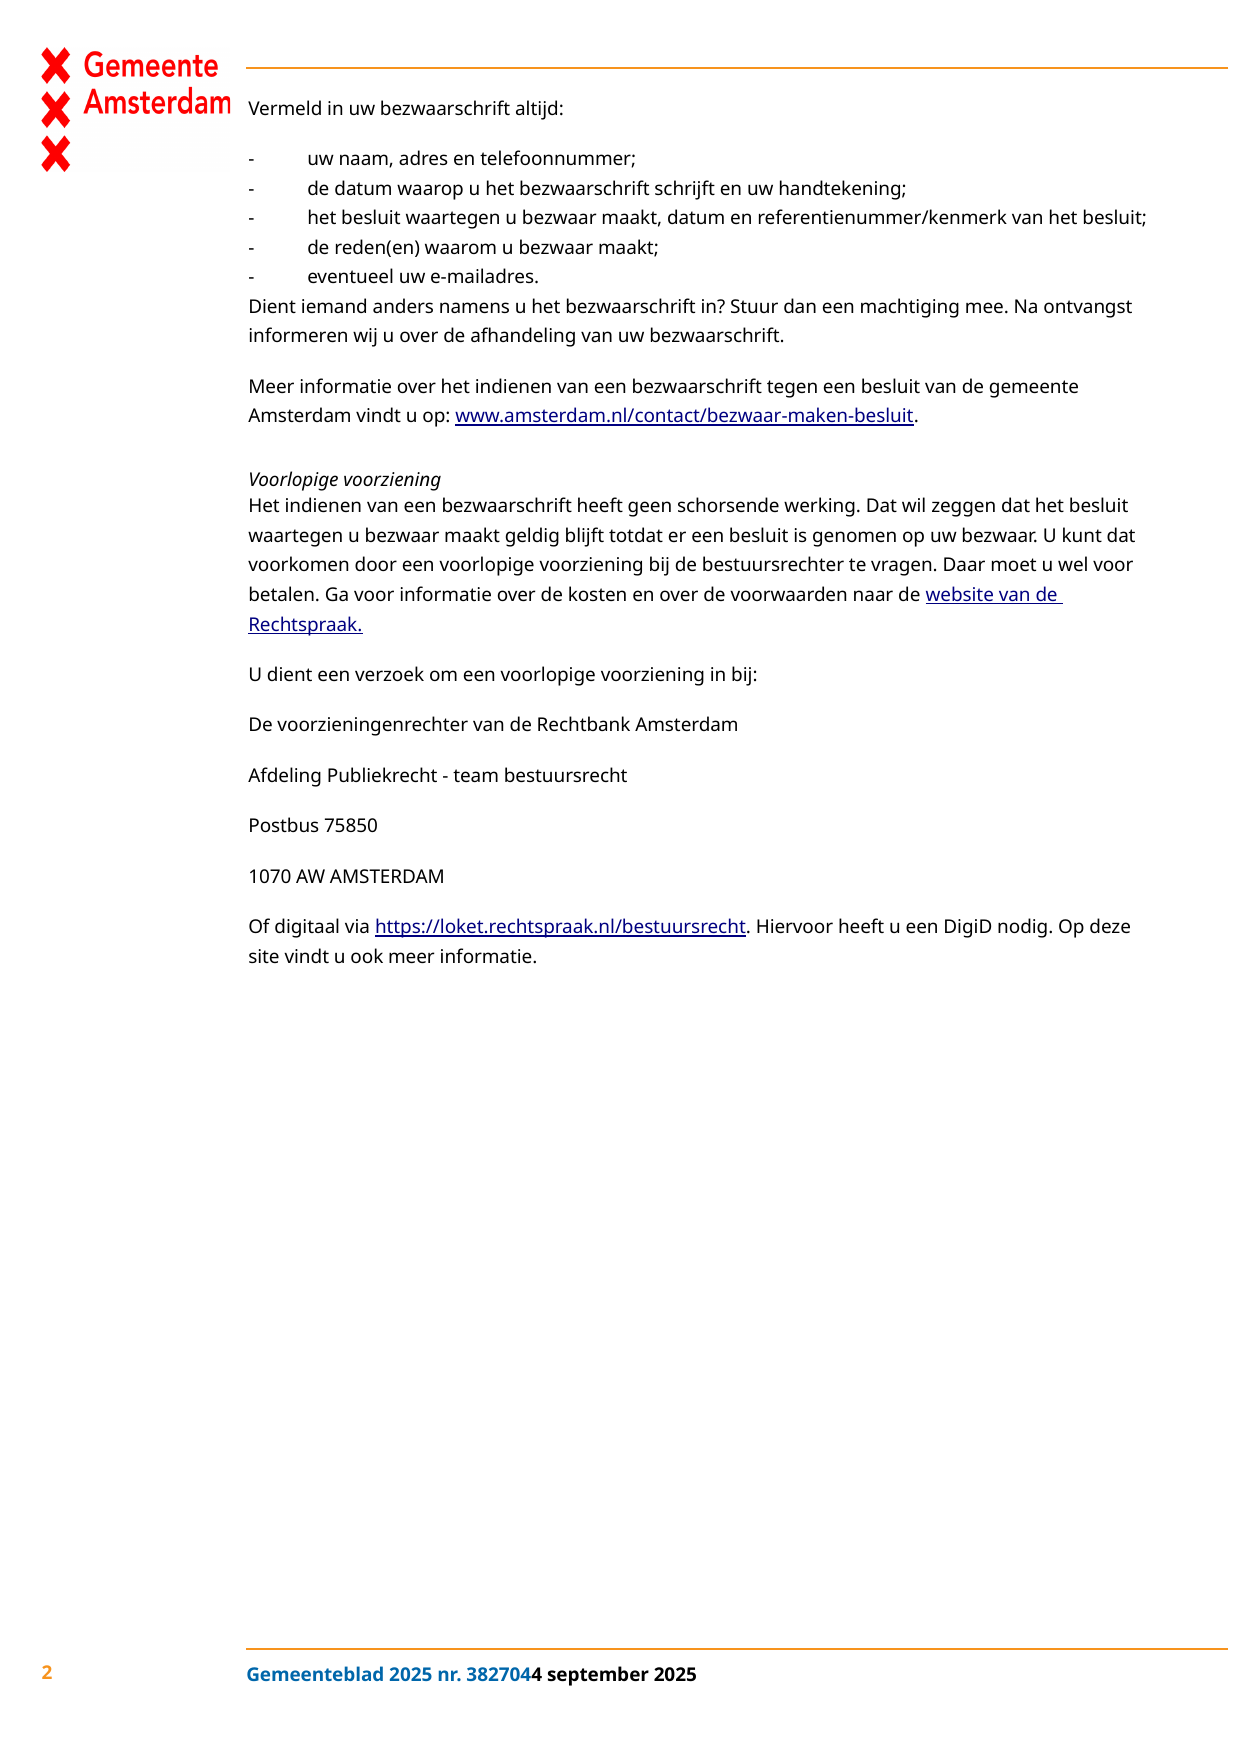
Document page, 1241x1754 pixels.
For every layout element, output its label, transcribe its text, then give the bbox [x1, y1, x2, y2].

text Voorlopige voorziening [248, 467, 1152, 492]
text Of digitaal via https://loket.rechtspraak.nl/bestuursrecht. Hiervoor heeft u een DigiD nodig. Op deze site vindt u ook meer informatie. [248, 913, 1152, 968]
text 1070 AW AMSTERDAM [248, 863, 1152, 888]
text Het indienen van een bezwaarschrift heeft geen schorsende werking. Dat wil zeggen dat het besluit waartegen u bezwaar maakt geldig blijft totdat er een besluit is genomen op uw bezwaar. U kunt dat voorkomen door een voorlopige voorziening bij de bestuursrechter te vragen. Daar moet u wel voor betalen. Ga voor informatie over de kosten en over de voorwaarden naar de website van de Rechtspraak. [248, 492, 1152, 636]
text Afdeling Publiekrecht - team bestuursrecht [248, 762, 1152, 788]
text Dient iemand anders namens u het bezwaarschrift in? Stuur dan een machtiging mee. Na ontvangst informeren wij u over de afhandeling van uw bezwaarschrift. [248, 293, 1152, 348]
text U dient een verzoek om een voorlopige voorziening in bij: [248, 661, 1152, 687]
text Postbus 75850 [248, 812, 1152, 838]
list de reden(en) waarom u bezwaar maakt; [248, 234, 1152, 260]
text De voorzieningenrechter van de Rechtbank Amsterdam [248, 712, 1152, 737]
picture [41, 47, 231, 172]
text Vermeld in uw bezwaarschrift altijd: [248, 95, 1152, 121]
list uw naam, adres en telefoonnummer; [248, 145, 1152, 171]
list het besluit waartegen u bezwaar maakt, datum en referentienummer/kenmerk van het besluit; [248, 204, 1152, 230]
list eventueel uw e-mailadres. [248, 263, 1152, 289]
text Meer informatie over het indienen van een bezwaarschrift tegen een besluit van de gemeente Amsterdam vindt u op: www.amsterdam.nl/contact/bezwaar-maken-besluit. [248, 373, 1152, 428]
list de datum waarop u het bezwaarschrift schrijft en uw handtekening; [248, 175, 1152, 201]
